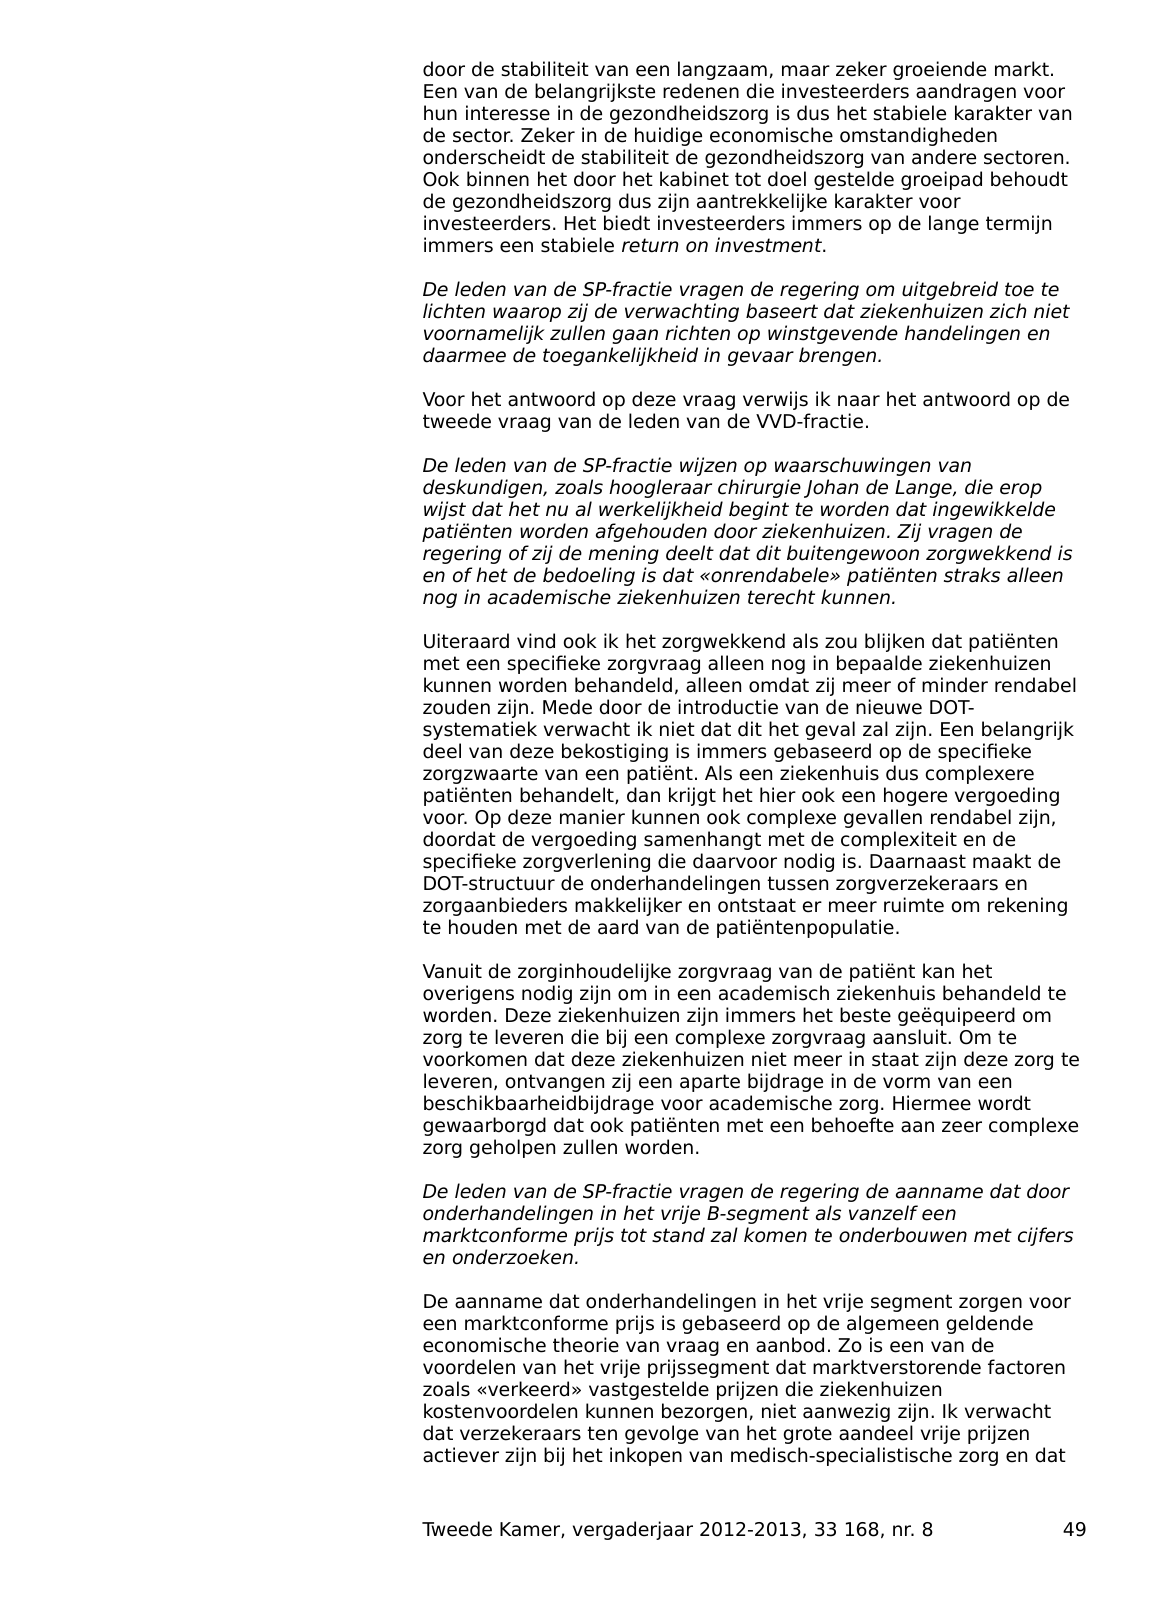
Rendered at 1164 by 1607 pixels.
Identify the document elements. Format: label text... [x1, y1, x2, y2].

text De leden van de SP-fractie vragen de regering de aanname dat door onderhandelingen in het vrije B-segment als vanzelf een marktconforme prijs tot stand zal komen te onderbouwen met cijfers en onderzoeken. [422, 1181, 1087, 1269]
text Uiteraard vind ook ik het zorgwekkend als zou blijken dat patiënten met een specifieke zorgvraag alleen nog in bepaalde ziekenhuizen kunnen worden behandeld, alleen omdat zij meer of minder rendabel zouden zijn. Mede door de introductie van de nieuwe DOT-systematiek verwacht ik niet dat dit het geval zal zijn. Een belangrijk deel van deze bekostiging is immers gebaseerd op de specifieke zorgzwaarte van een patiënt. Als een ziekenhuis dus complexere patiënten behandelt, dan krijgt het hier ook een hogere vergoeding voor. Op deze manier kunnen ook complexe gevallen rendabel zijn, doordat de vergoeding samenhangt met de complexiteit en de specifieke zorgverlening die daarvoor nodig is. Daarnaast maakt de DOT-structuur de onderhandelingen tussen zorgverzekeraars en zorgaanbieders makkelijker en ontstaat er meer ruimte om rekening te houden met de aard van de patiëntenpopulatie. [422, 631, 1087, 939]
text Vanuit de zorginhoudelijke zorgvraag van de patiënt kan het overigens nodig zijn om in een academisch ziekenhuis behandeld te worden. Deze ziekenhuizen zijn immers het beste geëquipeerd om zorg te leveren die bij een complexe zorgvraag aansluit. Om te voorkomen dat deze ziekenhuizen niet meer in staat zijn deze zorg te leveren, ontvangen zij een aparte bijdrage in de vorm van een beschikbaarheidbijdrage voor academische zorg. Hiermee wordt gewaarborgd dat ook patiënten met een behoefte aan zeer complexe zorg geholpen zullen worden. [422, 961, 1087, 1159]
text De leden van de SP-fractie wijzen op waarschuwingen van deskundigen, zoals hoogleraar chirurgie Johan de Lange, die erop wijst dat het nu al werkelijkheid begint te worden dat ingewikkelde patiënten worden afgehouden door ziekenhuizen. Zij vragen de regering of zij de mening deelt dat dit buitengewoon zorgwekkend is en of het de bedoeling is dat «onrendabele» patiënten straks alleen nog in academische ziekenhuizen terecht kunnen. [422, 455, 1087, 609]
text De aanname dat onderhandelingen in het vrije segment zorgen voor een marktconforme prijs is gebaseerd op de algemeen geldende economische theorie van vraag en aanbod. Zo is een van de voordelen van het vrije prijssegment dat marktverstorende factoren zoals «verkeerd» vastgestelde prijzen die ziekenhuizen kostenvoordelen kunnen bezorgen, niet aanwezig zijn. Ik verwacht dat verzekeraars ten gevolge van het grote aandeel vrije prijzen actiever zijn bij het inkopen van medisch-specialistische zorg en dat [422, 1291, 1087, 1467]
text door de stabiliteit van een langzaam, maar zeker groeiende markt. Een van de belangrijkste redenen die investeerders aandragen voor hun interesse in de gezondheidszorg is dus het stabiele karakter van de sector. Zeker in de huidige economische omstandigheden onderscheidt de stabiliteit de gezondheidszorg van andere sectoren. Ook binnen het door het kabinet tot doel gestelde groeipad behoudt de gezondheidszorg dus zijn aantrekkelijke karakter voor investeerders. Het biedt investeerders immers op de lange termijn immers een stabiele return on investment. [422, 59, 1087, 257]
text Voor het antwoord op deze vraag verwijs ik naar het antwoord op de tweede vraag van de leden van de VVD-fractie. [422, 389, 1087, 433]
text De leden van de SP-fractie vragen de regering om uitgebreid toe te lichten waarop zij de verwachting baseert dat ziekenhuizen zich niet voornamelijk zullen gaan richten op winstgevende handelingen en daarmee de toegankelijkheid in gevaar brengen. [422, 279, 1087, 367]
